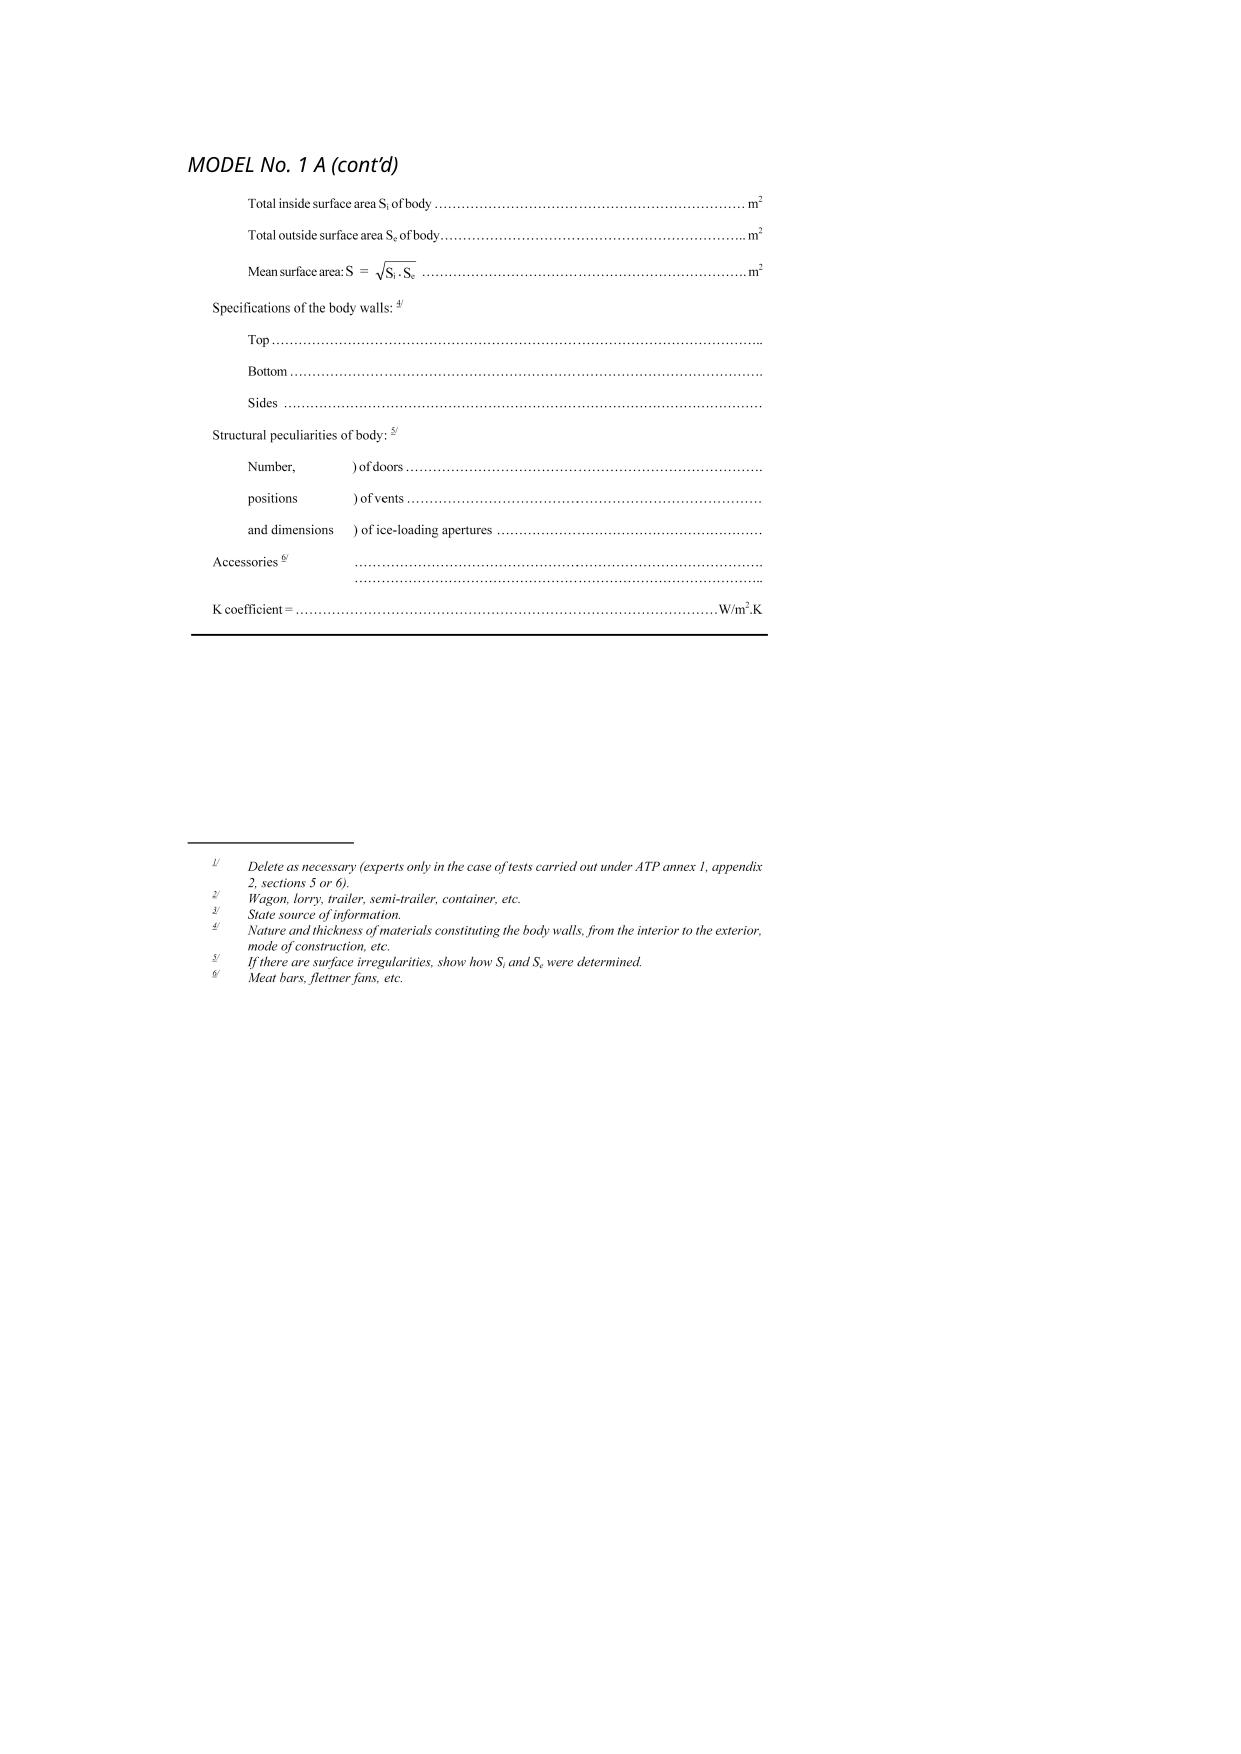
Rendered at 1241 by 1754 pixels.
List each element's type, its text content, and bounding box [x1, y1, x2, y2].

text MODEL No. 1 A (cont’d) [187, 150, 1053, 178]
picture [187, 193, 773, 992]
